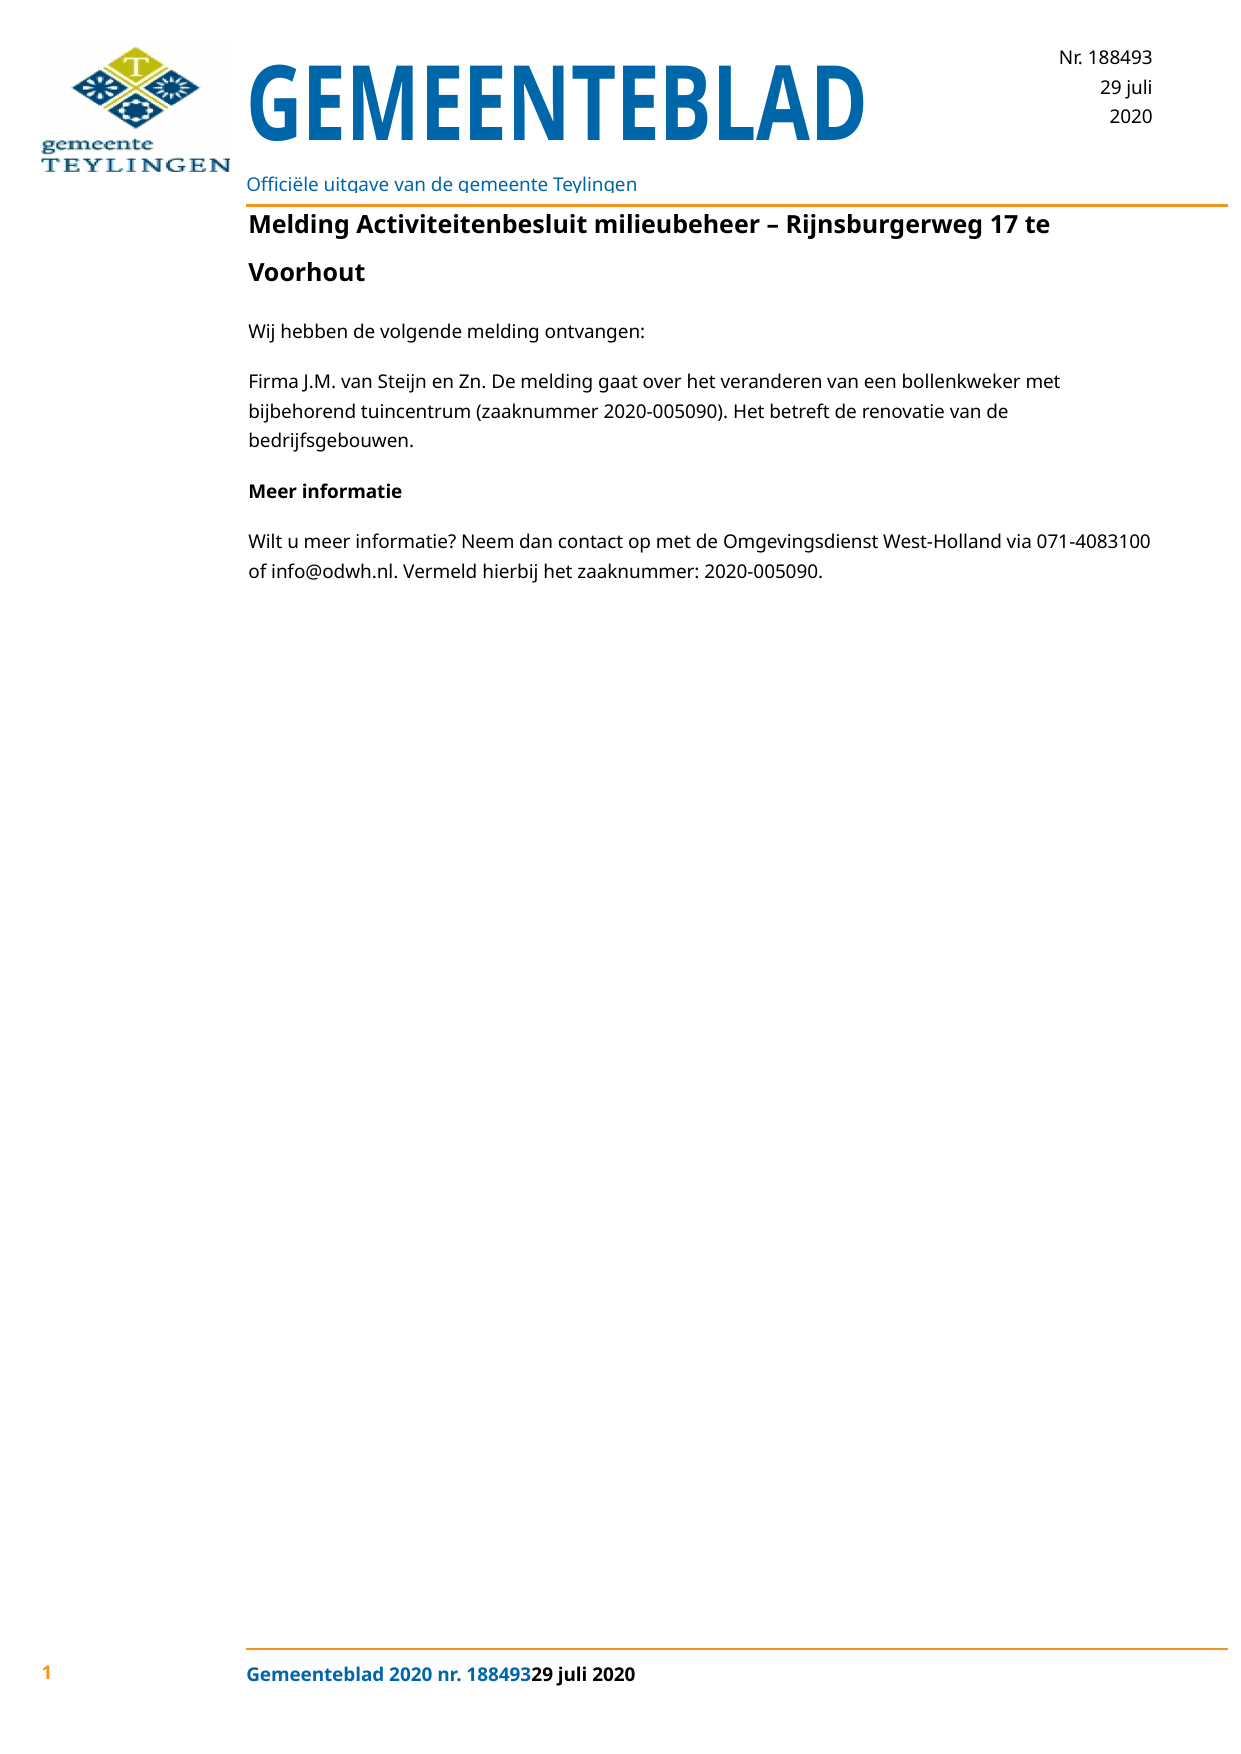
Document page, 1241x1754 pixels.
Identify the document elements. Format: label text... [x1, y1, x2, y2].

picture [41, 47, 231, 172]
text Wilt u meer informatie? Neem dan contact op met de Omgevingsdienst West-Holland via 071‑4083100 of info@odwh.nl. Vermeld hierbij het zaaknummer: 2020-005090. [248, 528, 1152, 584]
text Meer informatie [248, 478, 1152, 504]
text Melding Activiteitenbesluit milieubeheer – Rijnsburgerweg 17 te Voorhout [248, 207, 1152, 288]
text Firma J.M. van Steijn en Zn. De melding gaat over het veranderen van een bollenkweker met bijbehorend tuincentrum (zaaknummer 2020-005090). Het betreft de renovatie van de bedrijfsgebouwen. [248, 368, 1152, 453]
text Wij hebben de volgende melding ontvangen: [248, 318, 1152, 344]
